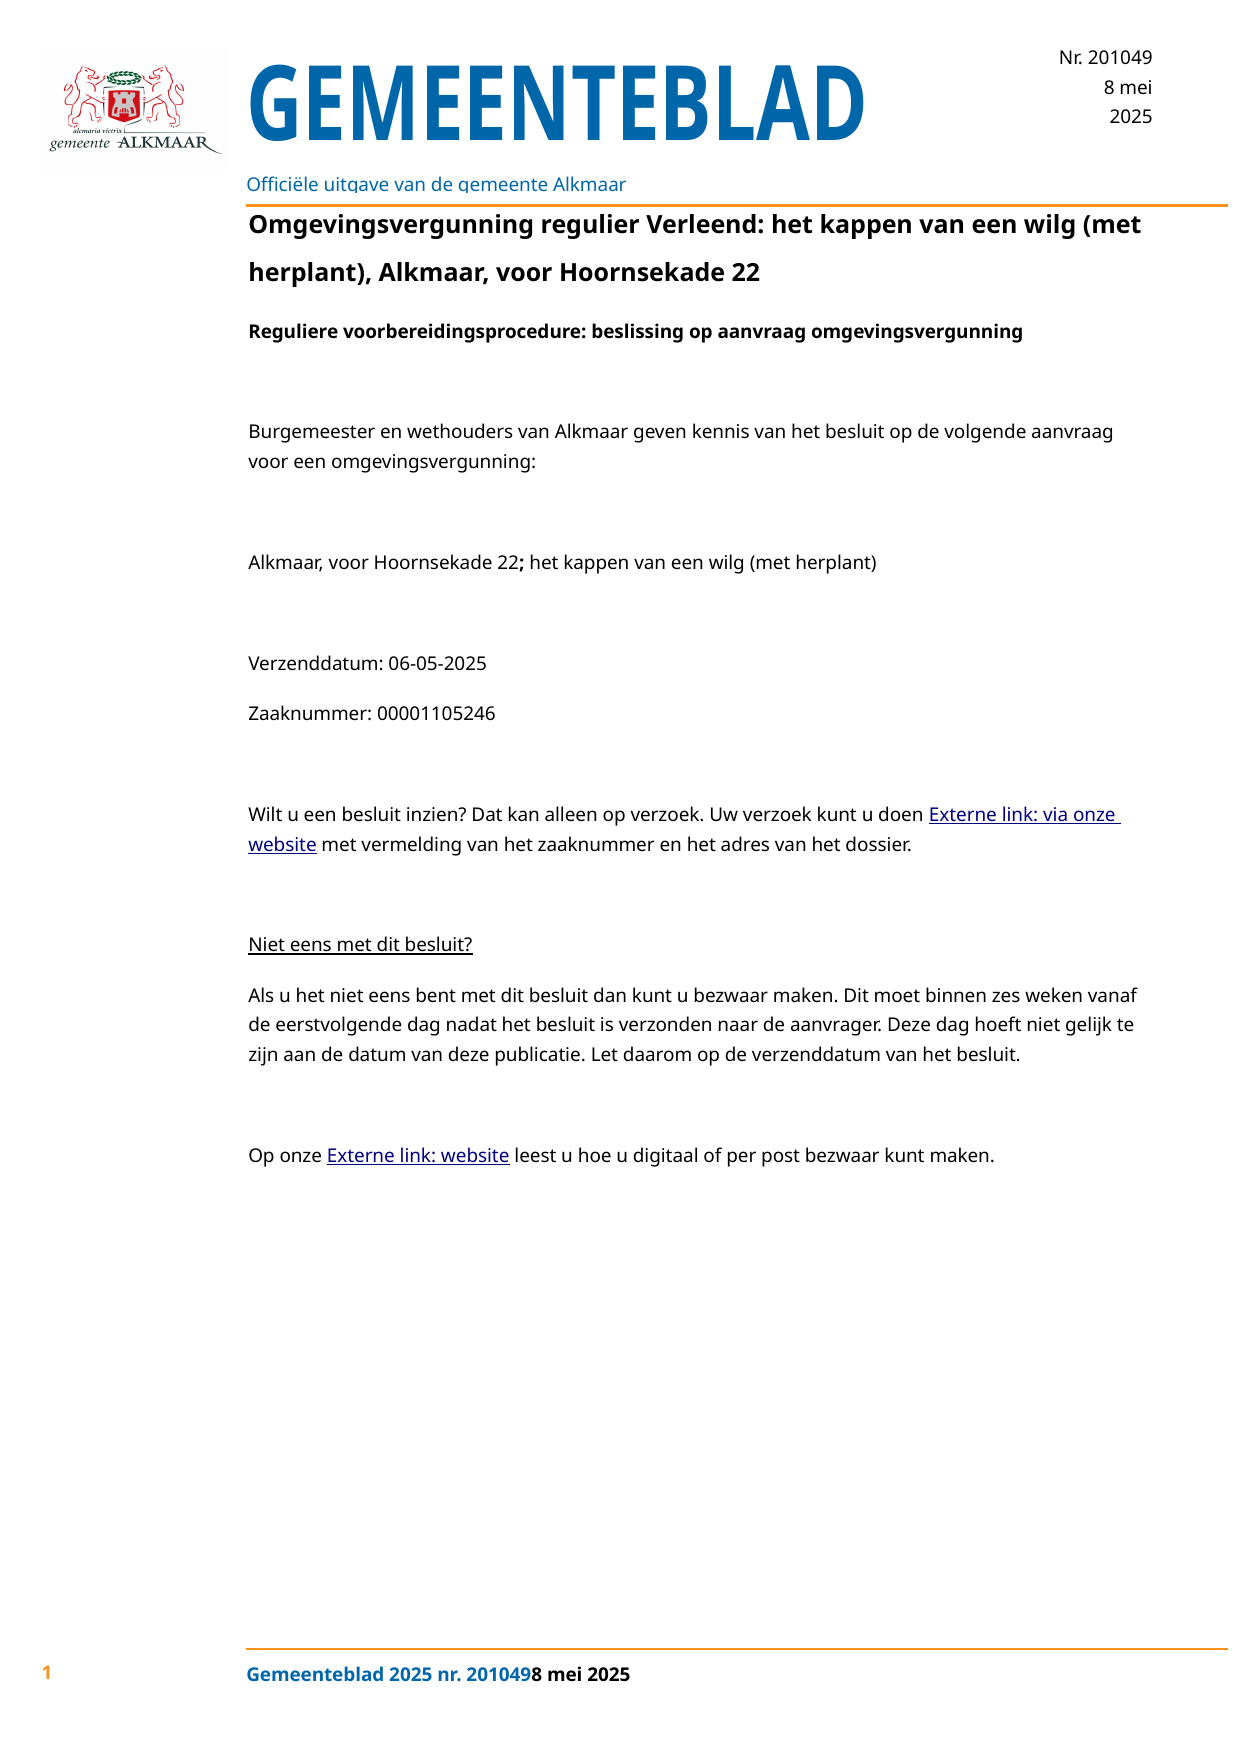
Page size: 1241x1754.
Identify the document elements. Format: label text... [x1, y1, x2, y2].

picture [41, 47, 231, 172]
text Als u het niet eens bent met dit besluit dan kunt u bezwaar maken. Dit moet binnen zes weken vanaf de eerstvolgende dag nadat het besluit is verzonden naar de aanvrager. Deze dag hoeft niet gelijk te zijn aan de datum van deze publicatie. Let daarom op de verzenddatum van het besluit. [248, 982, 1152, 1067]
text Reguliere voorbereidingsprocedure: beslissing op aanvraag omgevingsvergunning [248, 318, 1152, 344]
text Niet eens met dit besluit? [248, 932, 1152, 957]
text Burgemeester en wethouders van Alkmaar geven kennis van het besluit op de volgende aanvraag voor een omgevingsvergunning: [248, 419, 1152, 474]
text Op onze Externe link: website leest u hoe u digitaal of per post bezwaar kunt maken. [248, 1142, 1152, 1168]
text Alkmaar, voor Hoornsekade 22; het kappen van een wilg (met herplant) [248, 549, 1152, 575]
text Verzenddatum: 06-05-2025 [248, 650, 1152, 676]
text Omgevingsvergunning regulier Verleend: het kappen van een wilg (met herplant), Alkmaar, voor Hoornsekade 22 [248, 207, 1152, 288]
text Wilt u een besluit inzien? Dat kan alleen op verzoek. Uw verzoek kunt u doen Externe link: via onze website met vermelding van het zaaknummer en het adres van het dossier. [248, 801, 1152, 857]
text Zaaknummer: 00001105246 [248, 700, 1152, 726]
